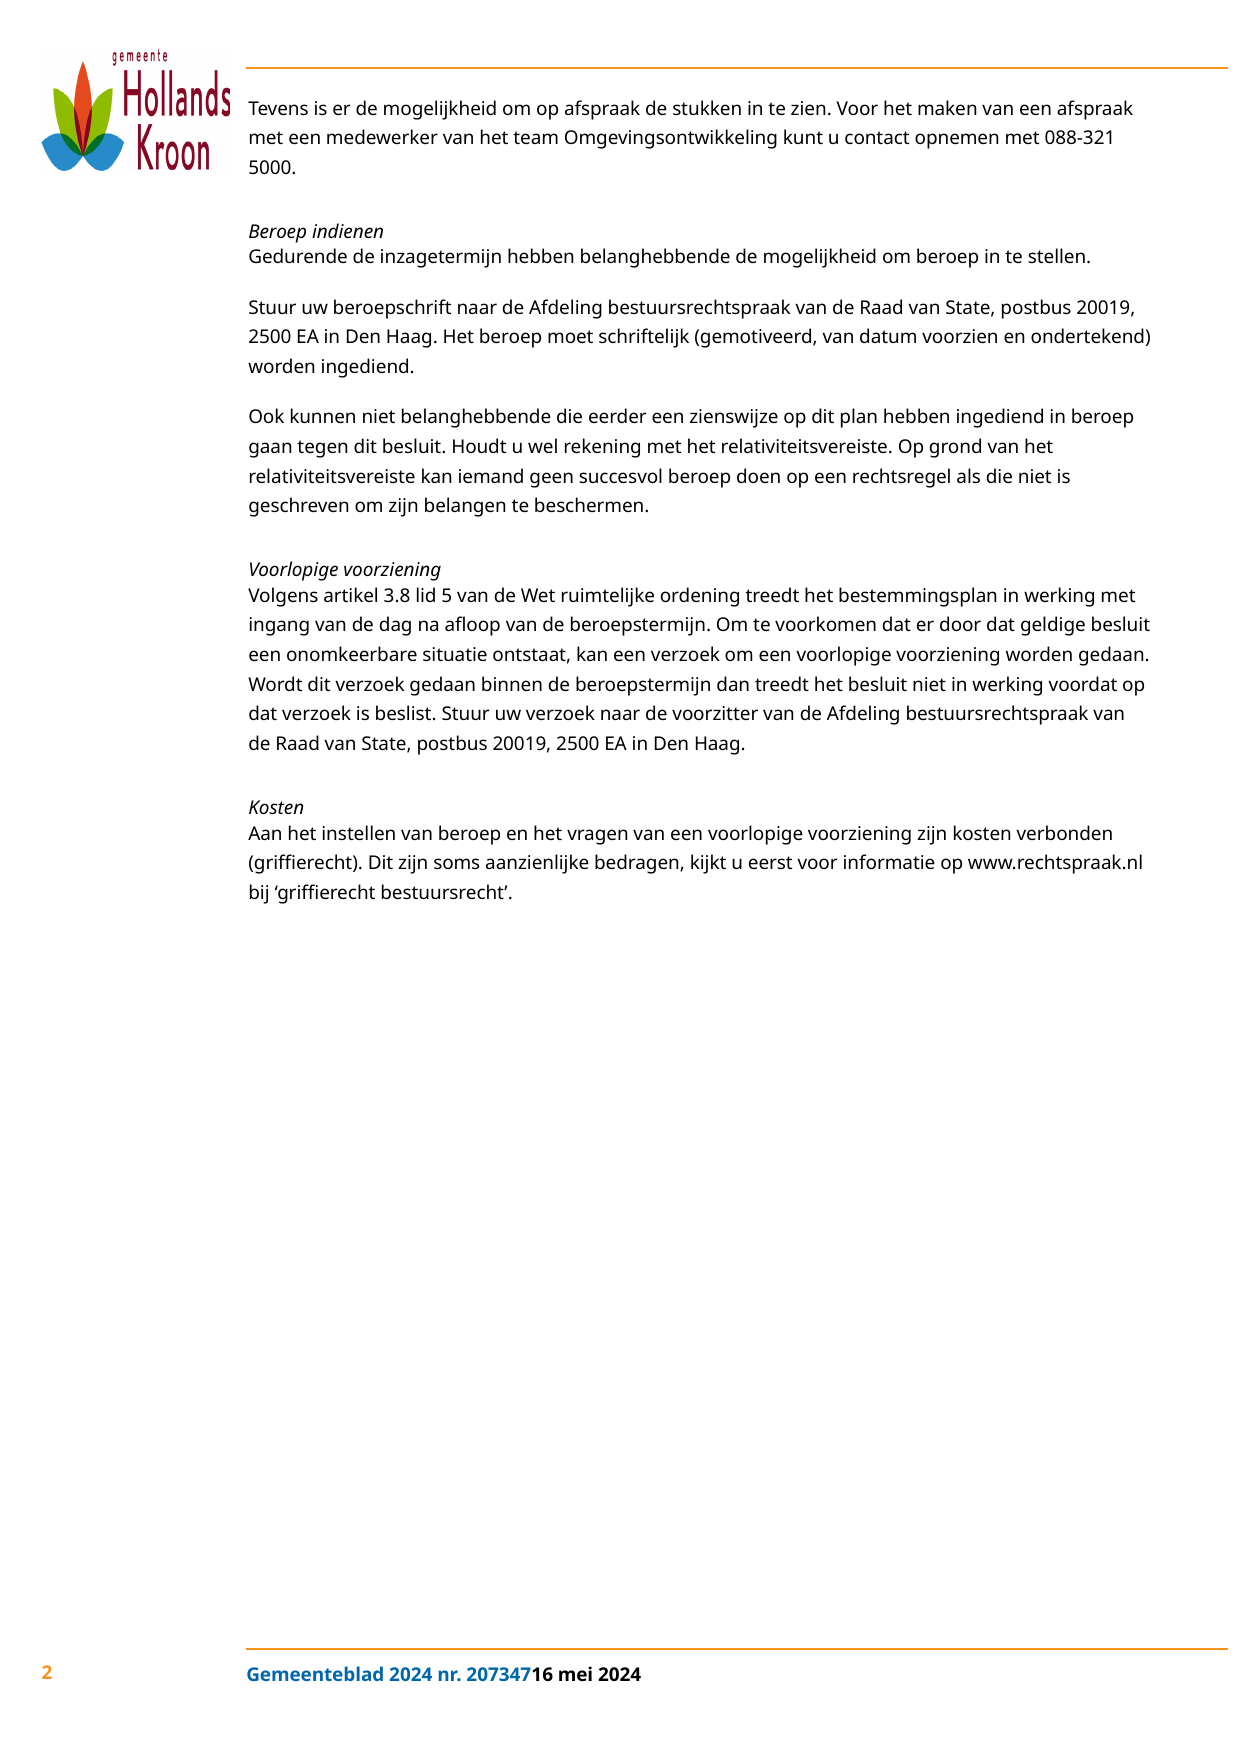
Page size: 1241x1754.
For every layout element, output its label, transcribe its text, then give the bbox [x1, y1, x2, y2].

text Stuur uw beroepschrift naar de Afdeling bestuursrechtspraak van de Raad van State, postbus 20019, 2500 EA in Den Haag. Het beroep moet schriftelijk (gemotiveerd, van datum voorzien en ondertekend) worden ingediend. [248, 294, 1152, 379]
text Kosten [248, 794, 1152, 820]
text Tevens is er de mogelijkheid om op afspraak de stukken in te zien. Voor het maken van een afspraak met een medewerker van het team Omgevingsontwikkeling kunt u contact opnemen met 088-321 5000. [248, 95, 1152, 180]
picture [41, 47, 231, 172]
text Gedurende de inzagetermijn hebben belanghebbende de mogelijkheid om beroep in te stellen. [248, 244, 1152, 269]
text Aan het instellen van beroep en het vragen van een voorlopige voorziening zijn kosten verbonden (griffierecht). Dit zijn soms aanzienlijke bedragen, kijkt u eerst voor informatie op www.rechtspraak.nl bij ‘griffierecht bestuursrecht’. [248, 820, 1152, 904]
text Ook kunnen niet belanghebbende die eerder een zienswijze op dit plan hebben ingediend in beroep gaan tegen dit besluit. Houdt u wel rekening met het relativiteitsvereiste. Op grond van het relativiteitsvereiste kan iemand geen succesvol beroep doen op een rechtsregel als die niet is geschreven om zijn belangen te beschermen. [248, 404, 1152, 518]
text Beroep indienen [248, 218, 1152, 244]
text Voorlopige voorziening [248, 556, 1152, 582]
text Volgens artikel 3.8 lid 5 van de Wet ruimtelijke ordening treedt het bestemmingsplan in werking met ingang van de dag na afloop van de beroepstermijn. Om te voorkomen dat er door dat geldige besluit een onomkeerbare situatie ontstaat, kan een verzoek om een voorlopige voorziening worden gedaan. Wordt dit verzoek gedaan binnen de beroepstermijn dan treedt het besluit niet in werking voordat op dat verzoek is beslist. Stuur uw verzoek naar de voorzitter van de Afdeling bestuursrechtspraak van de Raad van State, postbus 20019, 2500 EA in Den Haag. [248, 582, 1152, 756]
